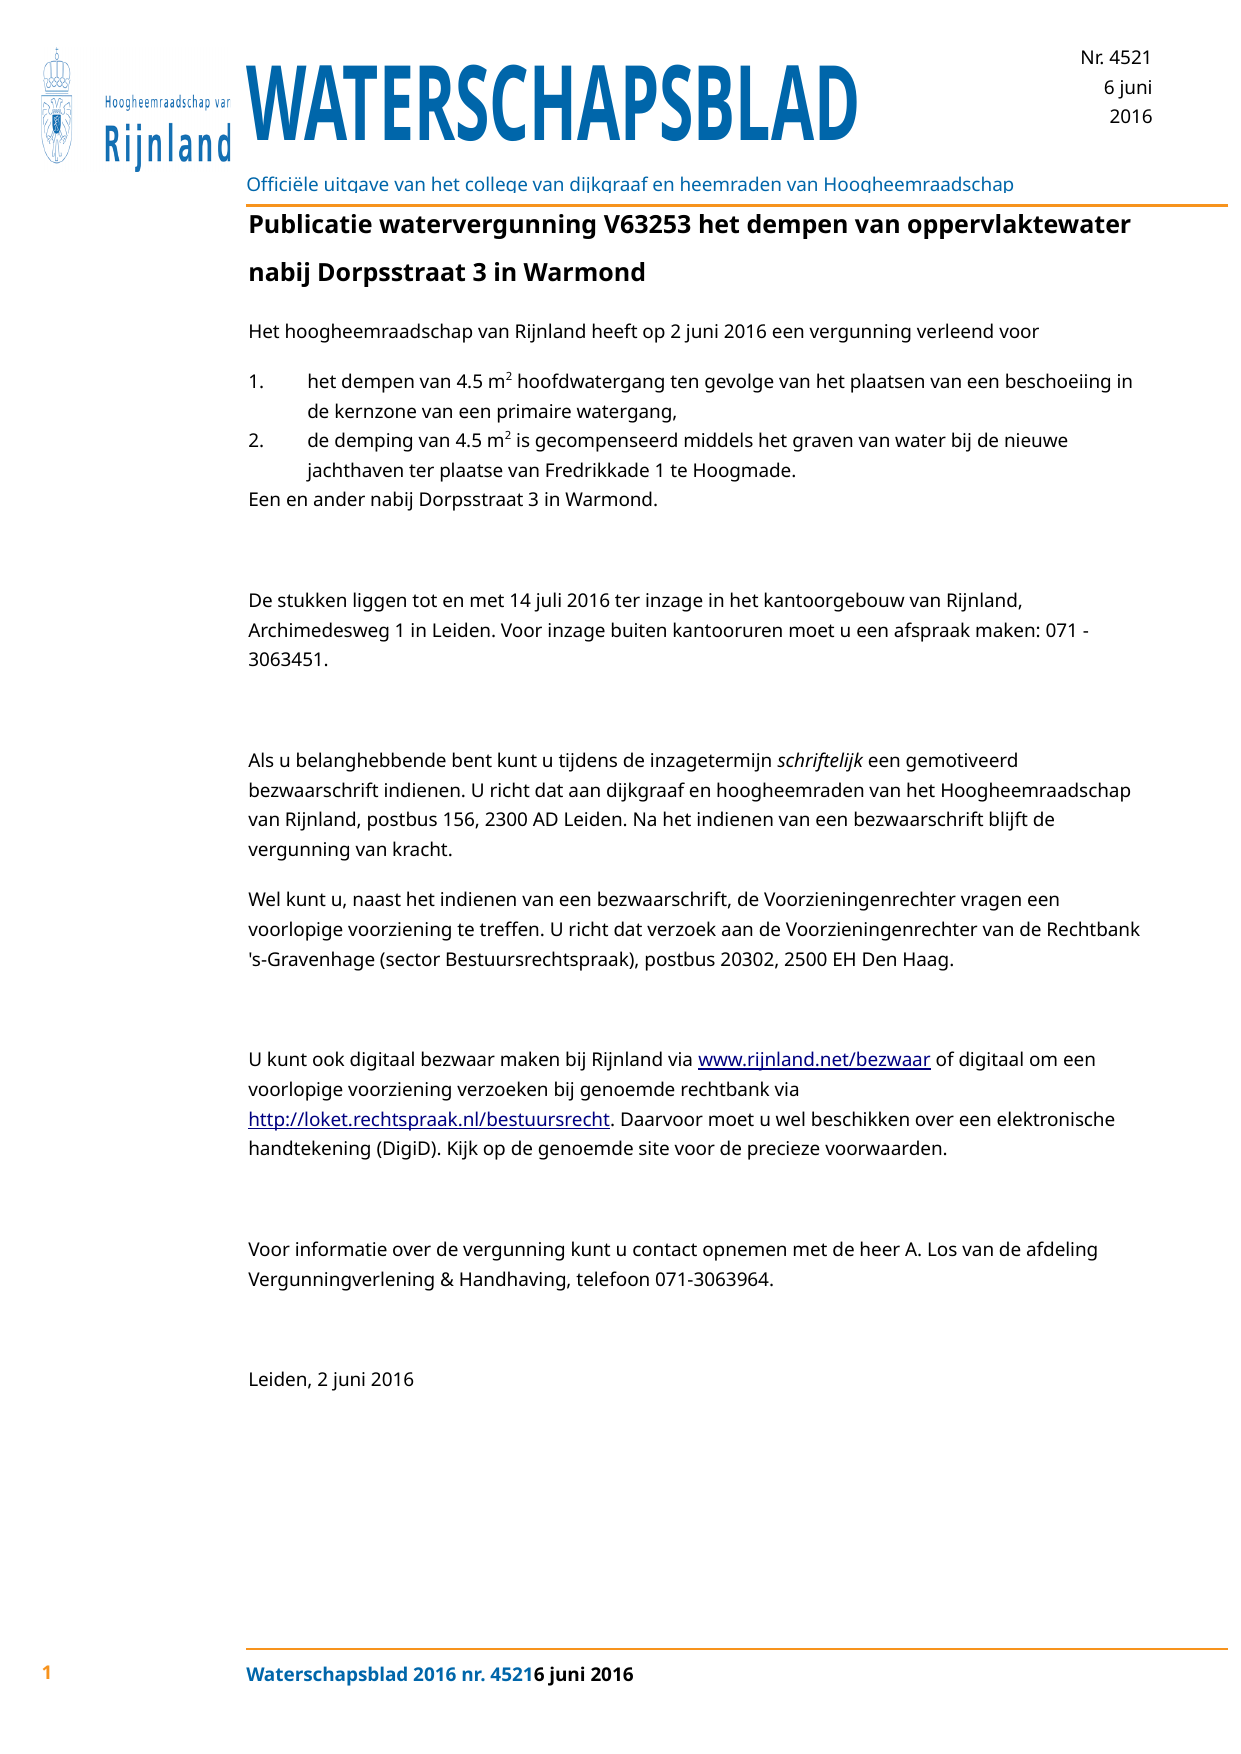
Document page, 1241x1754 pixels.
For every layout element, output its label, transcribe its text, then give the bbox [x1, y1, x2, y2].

text Wel kunt u, naast het indienen van een bezwaarschrift, de Voorzieningenrechter vragen een voorlopige voorziening te treffen. U richt dat verzoek aan de Voorzieningenrechter van de Rechtbank 's-Gravenhage (sector Bestuursrechtspraak), postbus 20302, 2500 EH Den Haag. [248, 887, 1152, 972]
text U kunt ook digitaal bezwaar maken bij Rijnland via www.rijnland.net/bezwaar of digitaal om een voorlopige voorziening verzoeken bij genoemde rechtbank via http://loket.rechtspraak.nl/bestuursrecht. Daarvoor moet u wel beschikken over een elektronische handtekening (DigiD). Kijk op de genoemde site voor de precieze voorwaarden. [248, 1047, 1152, 1161]
text De stukken liggen tot en met 14 juli 2016 ter inzage in het kantoorgebouw van Rijnland, Archimedesweg 1 in Leiden. Voor inzage buiten kantooruren moet u een afspraak maken: 071 - 3063451. [248, 587, 1152, 672]
text Voor informatie over de vergunning kunt u contact opnemen met de heer A. Los van de afdeling Vergunningverlening & Handhaving, telefoon 071-3063964. [248, 1236, 1152, 1292]
list het dempen van 4.5 m2 hoofdwatergang ten gevolge van het plaatsen van een beschoeiing in de kernzone van een primaire watergang, [248, 368, 1152, 424]
text Leiden, 2 juni 2016 [248, 1367, 1152, 1392]
picture [41, 47, 231, 172]
text Het hoogheemraadschap van Rijnland heeft op 2 juni 2016 een vergunning verleend voor [248, 318, 1152, 344]
text Als u belanghebbende bent kunt u tijdens de inzagetermijn schriftelijk een gemotiveerd bezwaarschrift indienen. U richt dat aan dijkgraaf en hoogheemraden van het Hoogheemraadschap van Rijnland, postbus 156, 2300 AD Leiden. Na het indienen van een bezwaarschrift blijft de vergunning van kracht. [248, 747, 1152, 862]
list de demping van 4.5 m2 is gecompenseerd middels het graven van water bij de nieuwe jachthaven ter plaatse van Fredrikkade 1 te Hoogmade. [248, 427, 1152, 483]
text Een en ander nabij Dorpsstraat 3 in Warmond. [248, 487, 1152, 512]
text Publicatie watervergunning V63253 het dempen van oppervlaktewater nabij Dorpsstraat 3 in Warmond [248, 207, 1152, 288]
